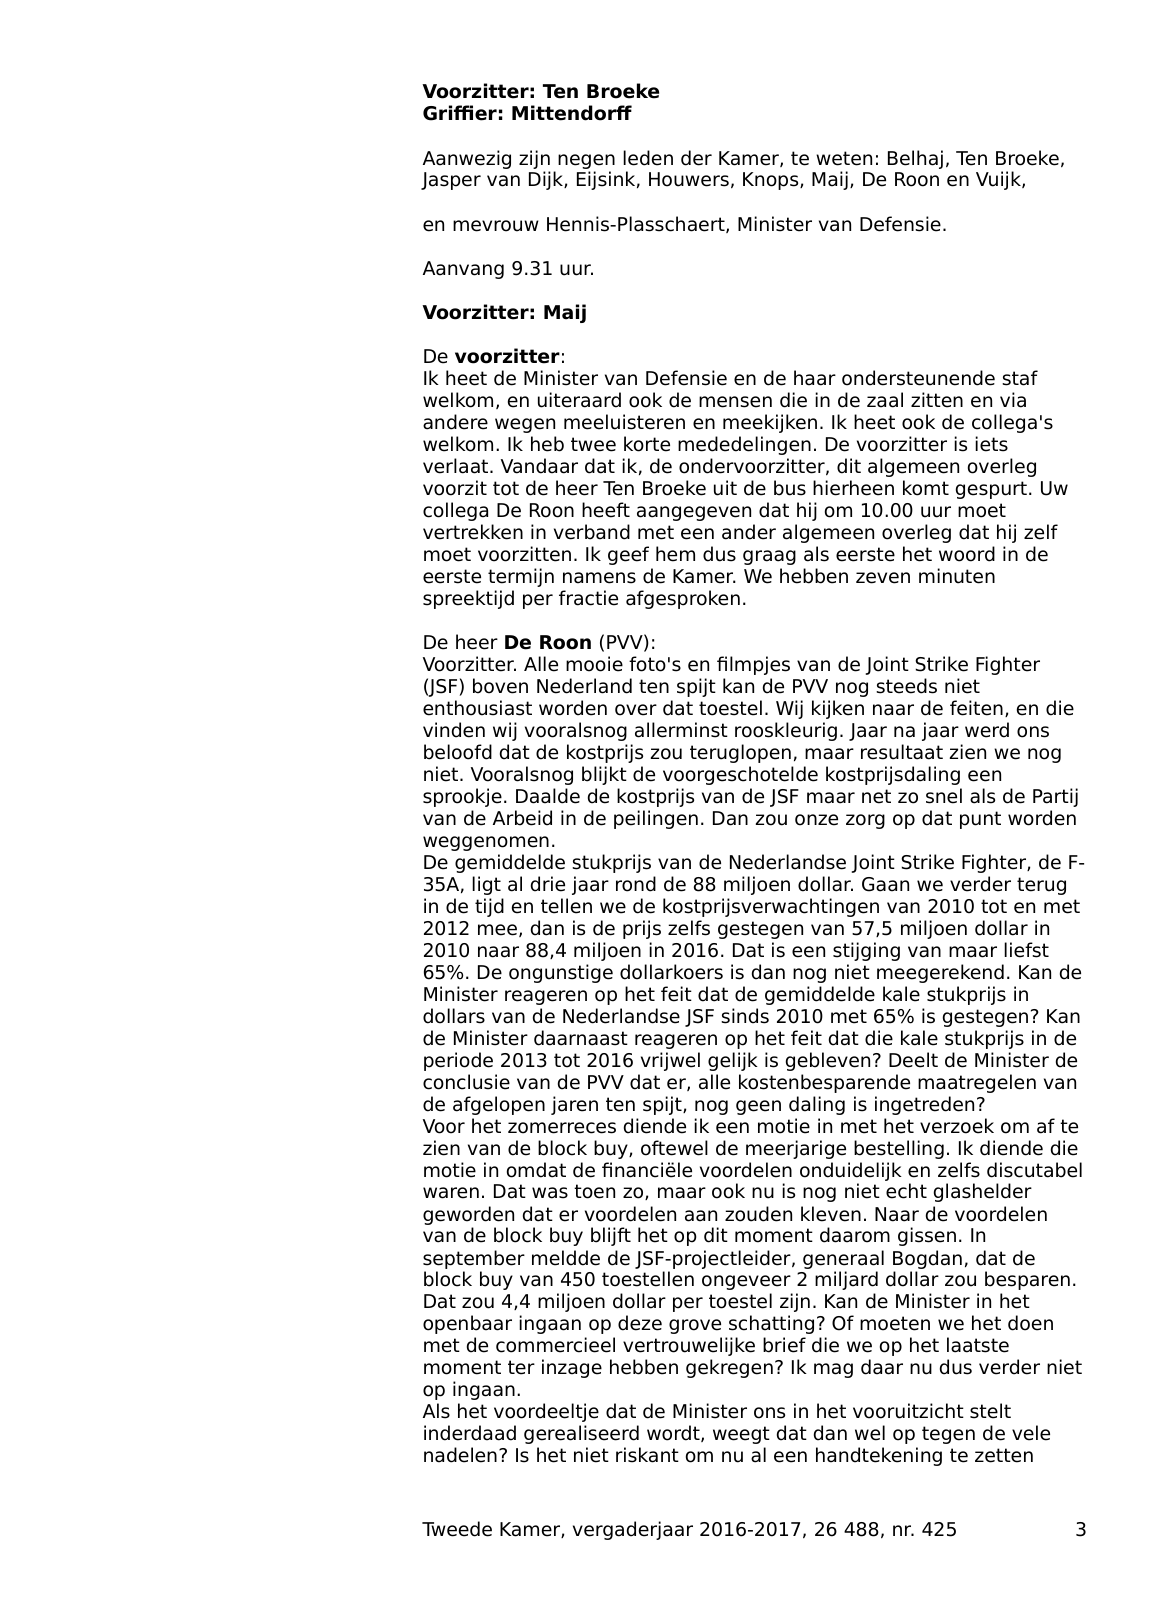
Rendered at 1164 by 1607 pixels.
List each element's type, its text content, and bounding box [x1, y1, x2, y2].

text en mevrouw Hennis-Plasschaert, Minister van Defensie. [422, 213, 1087, 236]
text De voorzitter: [422, 346, 1087, 368]
text De gemiddelde stukprijs van de Nederlandse Joint Strike Fighter, de F-35A, ligt al drie jaar rond de 88 miljoen dollar. Gaan we verder terug in de tijd en tellen we de kostprijsverwachtingen van 2010 tot en met 2012 mee, dan is de prijs zelfs gestegen van 57,5 miljoen dollar in 2010 naar 88,4 miljoen in 2016. Dat is een stijging van maar liefst 65%. De ongunstige dollarkoers is dan nog niet meegerekend. Kan de Minister reageren op het feit dat de gemiddelde kale stukprijs in dollars van de Nederlandse JSF sinds 2010 met 65% is gestegen? Kan de Minister daarnaast reageren op het feit dat die kale stukprijs in de periode 2013 tot 2016 vrijwel gelijk is gebleven? Deelt de Minister de conclusie van de PVV dat er, alle kostenbesparende maatregelen van de afgelopen jaren ten spijt, nog geen daling is ingetreden? [422, 852, 1087, 1116]
text Als het voordeeltje dat de Minister ons in het vooruitzicht stelt inderdaad gerealiseerd wordt, weegt dat dan wel op tegen de vele nadelen? Is het niet riskant om nu al een handtekening te zetten [422, 1401, 1087, 1467]
text De heer De Roon (PVV): [422, 632, 1087, 654]
text Voorzitter. Alle mooie foto's en filmpjes van de Joint Strike Fighter (JSF) boven Nederland ten spijt kan de PVV nog steeds niet enthousiast worden over dat toestel. Wij kijken naar de feiten, en die vinden wij vooralsnog allerminst rooskleurig. Jaar na jaar werd ons beloofd dat de kostprijs zou teruglopen, maar resultaat zien we nog niet. Vooralsnog blijkt de voorgeschotelde kostprijsdaling een sprookje. Daalde de kostprijs van de JSF maar net zo snel als de Partij van de Arbeid in de peilingen. Dan zou onze zorg op dat punt worden weggenomen. [422, 654, 1087, 852]
text Aanvang 9.31 uur. [422, 258, 1087, 280]
text Griffier: Mittendorff [422, 103, 1087, 125]
text Voorzitter: Ten Broeke [422, 81, 1087, 103]
text Voor het zomerreces diende ik een motie in met het verzoek om af te zien van de block buy, oftewel de meerjarige bestelling. Ik diende die motie in omdat de financiële voordelen onduidelijk en zelfs discutabel waren. Dat was toen zo, maar ook nu is nog niet echt glashelder geworden dat er voordelen aan zouden kleven. Naar de voordelen van de block buy blijft het op dit moment daarom gissen. In september meldde de JSF-projectleider, generaal Bogdan, dat de block buy van 450 toestellen ongeveer 2 miljard dollar zou besparen. Dat zou 4,4 miljoen dollar per toestel zijn. Kan de Minister in het openbaar ingaan op deze grove schatting? Of moeten we het doen met de commercieel vertrouwelijke brief die we op het laatste moment ter inzage hebben gekregen? Ik mag daar nu dus verder niet op ingaan. [422, 1116, 1087, 1401]
subtitle Voorzitter: Maij [422, 302, 1087, 324]
text Ik heet de Minister van Defensie en de haar ondersteunende staf welkom, en uiteraard ook de mensen die in de zaal zitten en via andere wegen meeluisteren en meekijken. Ik heet ook de collega's welkom. Ik heb twee korte mededelingen. De voorzitter is iets verlaat. Vandaar dat ik, de ondervoorzitter, dit algemeen overleg voorzit tot de heer Ten Broeke uit de bus hierheen komt gespurt. Uw collega De Roon heeft aangegeven dat hij om 10.00 uur moet vertrekken in verband met een ander algemeen overleg dat hij zelf moet voorzitten. Ik geef hem dus graag als eerste het woord in de eerste termijn namens de Kamer. We hebben zeven minuten spreektijd per fractie afgesproken. [422, 368, 1087, 610]
text Aanwezig zijn negen leden der Kamer, te weten: Belhaj, Ten Broeke, Jasper van Dijk, Eijsink, Houwers, Knops, Maij, De Roon en Vuijk, [422, 147, 1087, 191]
